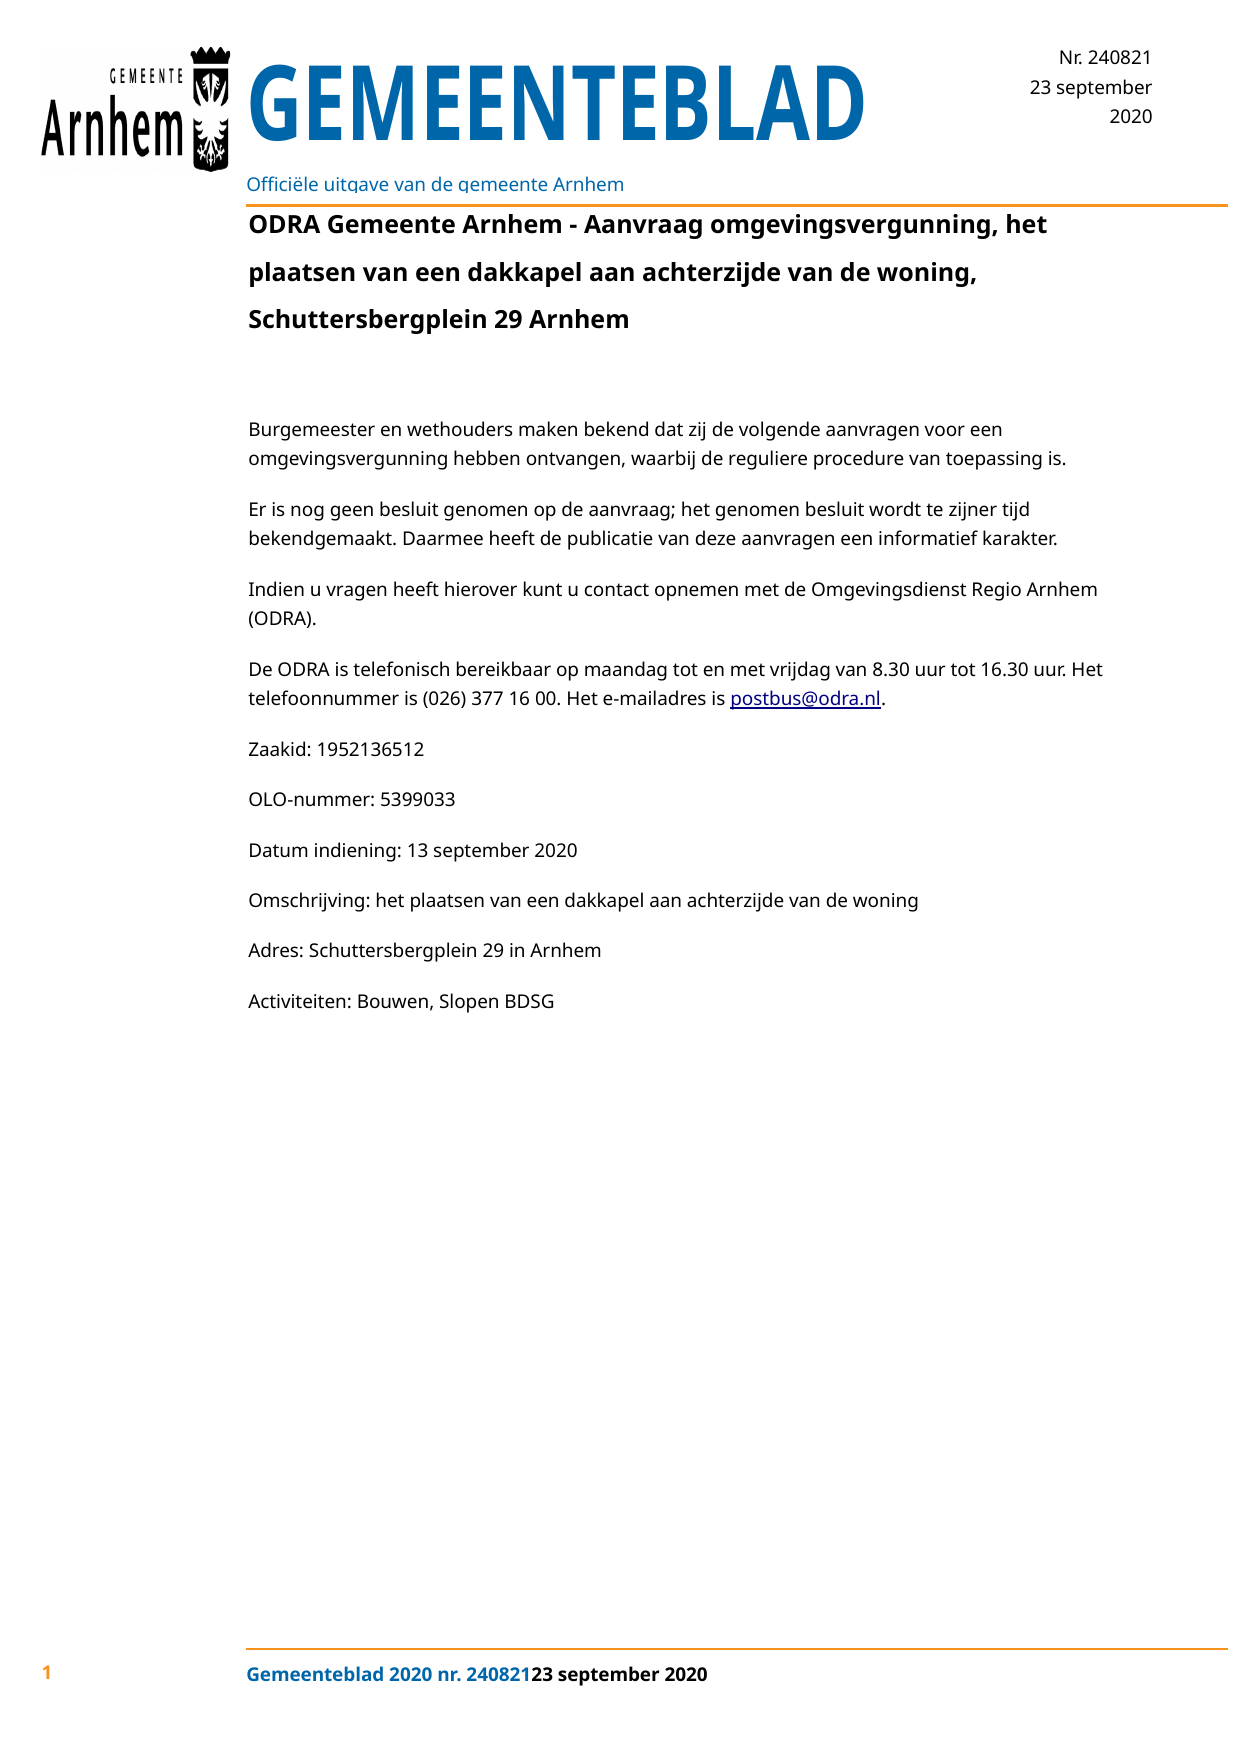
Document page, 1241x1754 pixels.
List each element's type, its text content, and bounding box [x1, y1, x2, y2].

text Indien u vragen heeft hierover kunt u contact opnemen met de Omgevingsdienst Regio Arnhem (ODRA). [248, 576, 1152, 631]
text OLO-nummer: 5399033 [248, 786, 1152, 812]
text Er is nog geen besluit genomen op de aanvraag; het genomen besluit wordt te zijner tijd bekendgemaakt. Daarmee heeft de publicatie van deze aanvragen een informatief karakter. [248, 496, 1152, 551]
text Burgemeester en wethouders maken bekend dat zij de volgende aanvragen voor een omgevingsvergunning hebben ontvangen, waarbij de reguliere procedure van toepassing is. [248, 416, 1152, 471]
text Datum indiening: 13 september 2020 [248, 837, 1152, 862]
text ODRA Gemeente Arnhem - Aanvraag omgevingsvergunning, het plaatsen van een dakkapel aan achterzijde van de woning, Schuttersbergplein 29 Arnhem [248, 207, 1152, 336]
picture [41, 47, 231, 172]
text De ODRA is telefonisch bereikbaar op maandag tot en met vrijdag van 8.30 uur tot 16.30 uur. Het telefoonnummer is (026) 377 16 00. Het e-mailadres is postbus@odra.nl. [248, 656, 1152, 711]
text Zaakid: 1952136512 [248, 736, 1152, 762]
text Activiteiten: Bouwen, Slopen BDSG [248, 988, 1152, 1014]
text Adres: Schuttersbergplein 29 in Arnhem [248, 938, 1152, 963]
text Omschrijving: het plaatsen van een dakkapel aan achterzijde van de woning [248, 887, 1152, 913]
